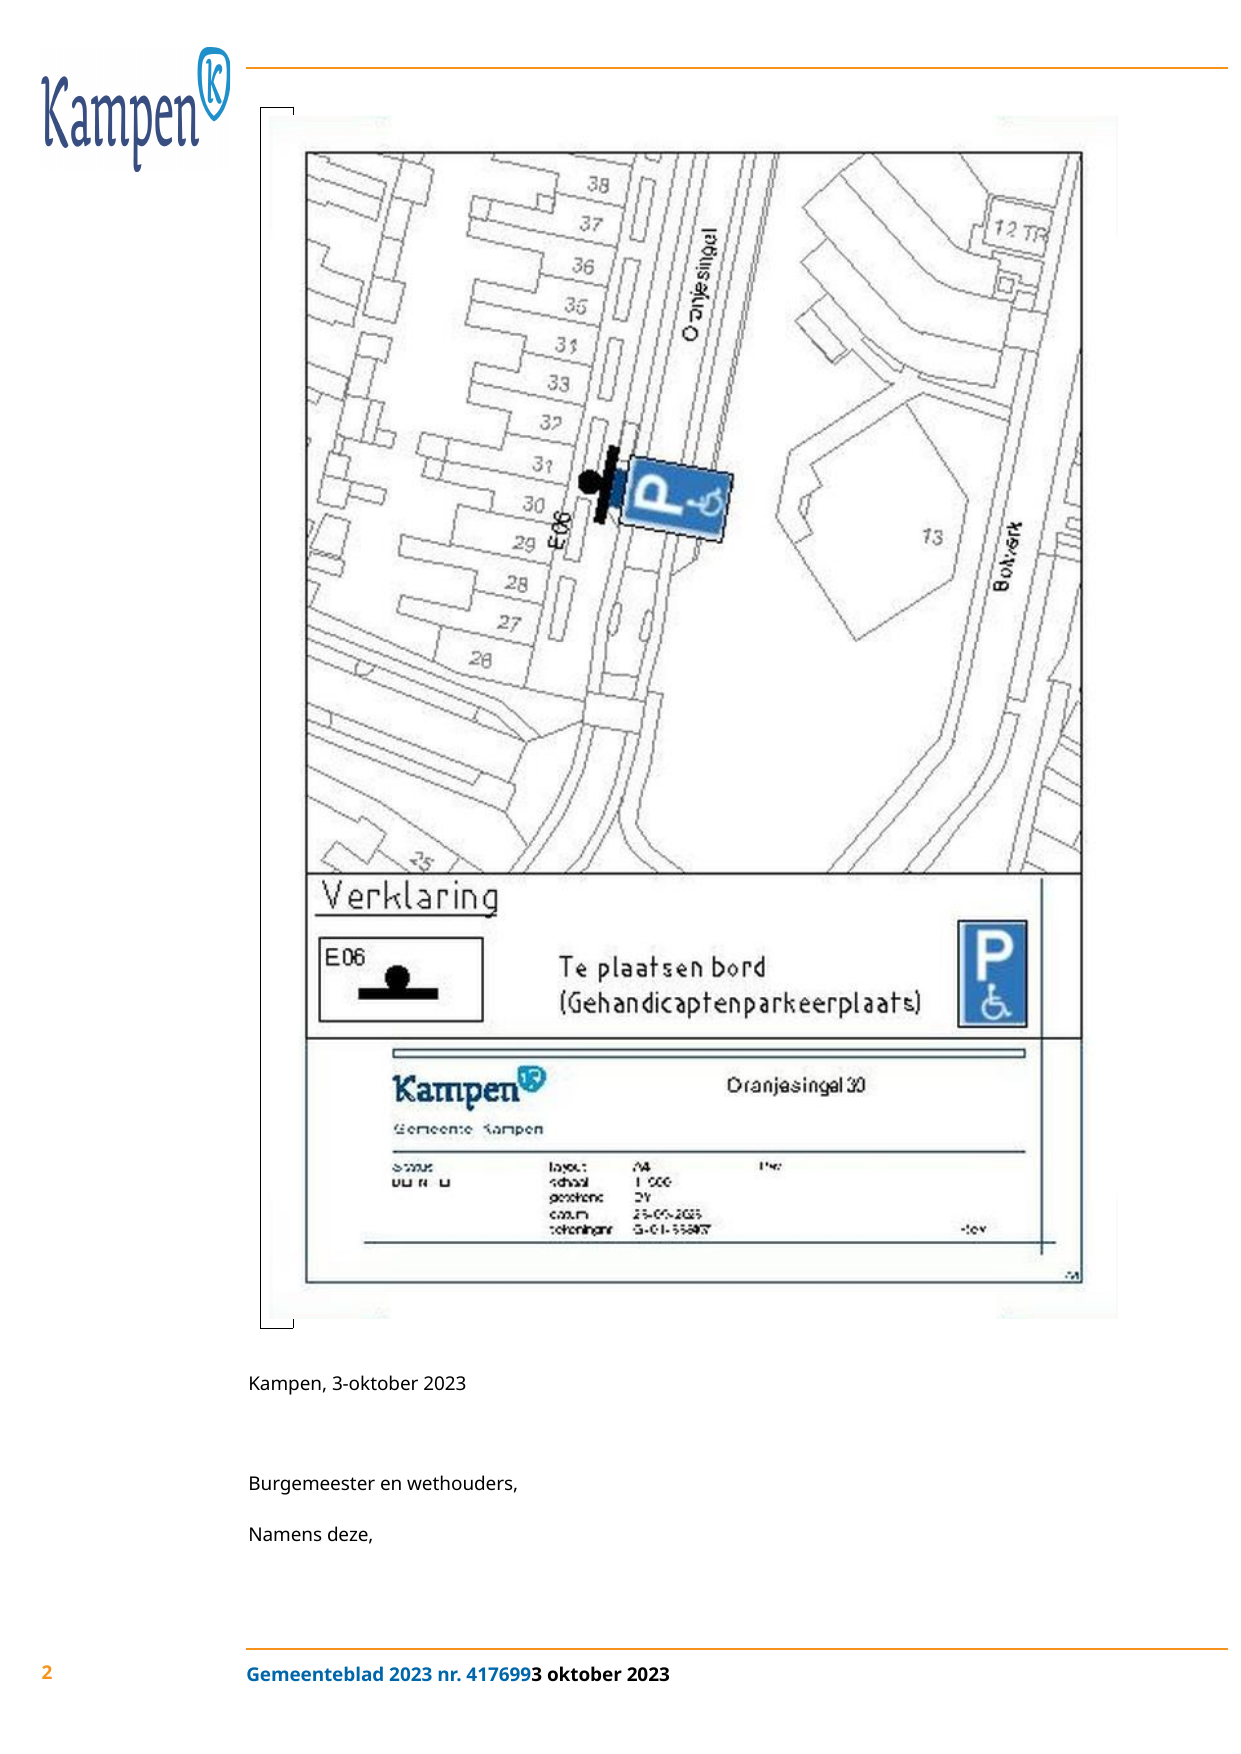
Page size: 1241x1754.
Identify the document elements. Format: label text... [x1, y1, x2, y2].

picture [268, 115, 1118, 1319]
text Kampen, 3-oktober 2023 [248, 1370, 1152, 1395]
picture [41, 47, 231, 172]
text Namens deze, [248, 1521, 1152, 1547]
text Burgemeester en wethouders, [248, 1471, 1152, 1496]
